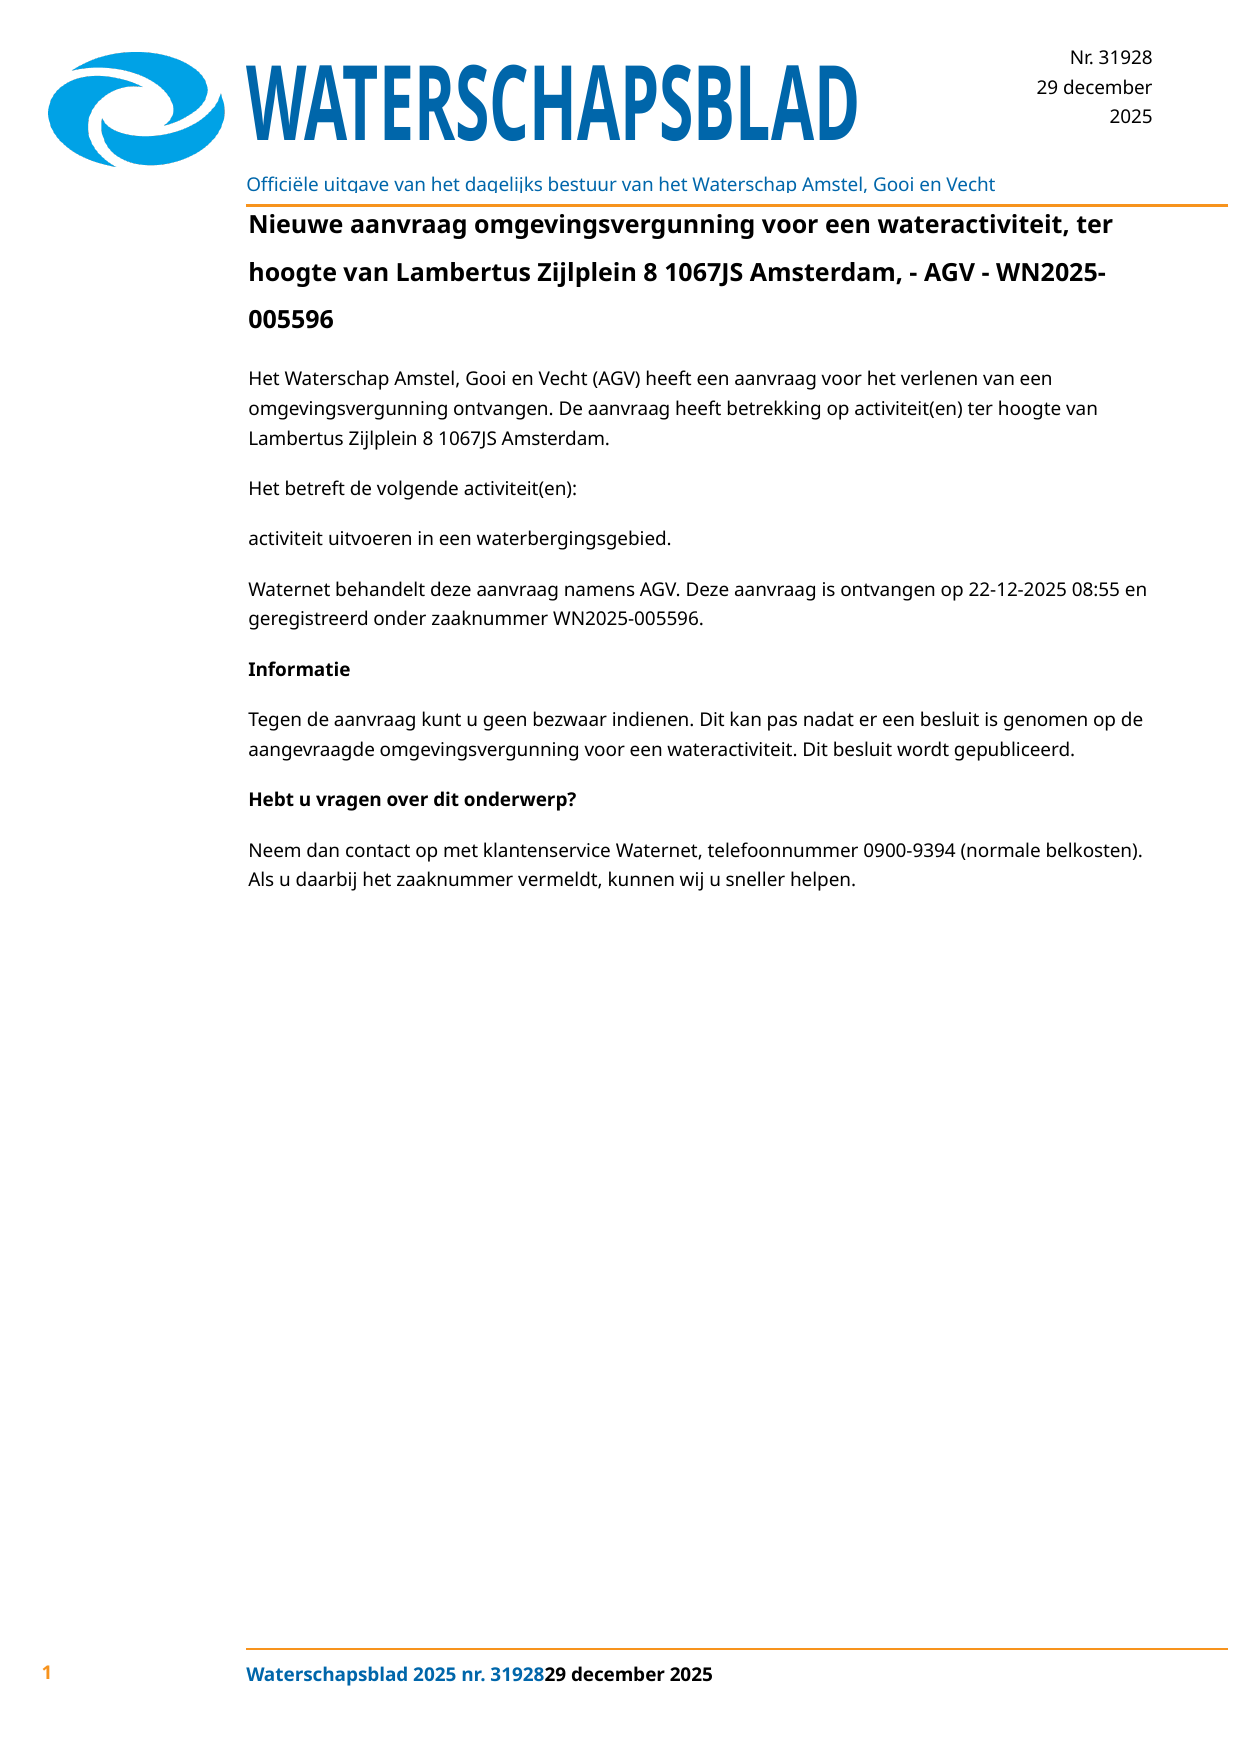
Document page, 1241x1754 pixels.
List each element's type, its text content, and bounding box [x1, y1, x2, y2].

text Het Waterschap Amstel, Gooi en Vecht (AGV) heeft een aanvraag voor het verlenen van een omgevingsvergunning ontvangen. De aanvraag heeft betrekking op activiteit(en) ter hoogte van Lambertus Zijlplein 8 1067JS Amsterdam. [248, 366, 1152, 450]
text Tegen de aanvraag kunt u geen bezwaar indienen. Dit kan pas nadat er een besluit is genomen op de aangevraagde omgevingsvergunning voor een wateractiviteit. Dit besluit wordt gepubliceerd. [248, 706, 1152, 762]
text Hebt u vragen over dit onderwerp? [248, 786, 1152, 812]
text Neem dan contact op met klantenservice Waternet, telefoonnummer 0900-9394 (normale belkosten). Als u daarbij het zaaknummer vermeldt, kunnen wij u sneller helpen. [248, 837, 1152, 892]
text Informatie [248, 656, 1152, 682]
text activiteit uitvoeren in een waterbergingsgebied. [248, 526, 1152, 551]
picture [41, 47, 231, 172]
text Nieuwe aanvraag omgevingsvergunning voor een wateractiviteit, ter hoogte van Lambertus Zijlplein 8 1067JS Amsterdam, - AGV - WN2025-005596 [248, 207, 1152, 336]
text Waternet behandelt deze aanvraag namens AGV. Deze aanvraag is ontvangen op 22-12-2025 08:55 en geregistreerd onder zaaknummer WN2025-005596. [248, 576, 1152, 631]
text Het betreft de volgende activiteit(en): [248, 475, 1152, 501]
